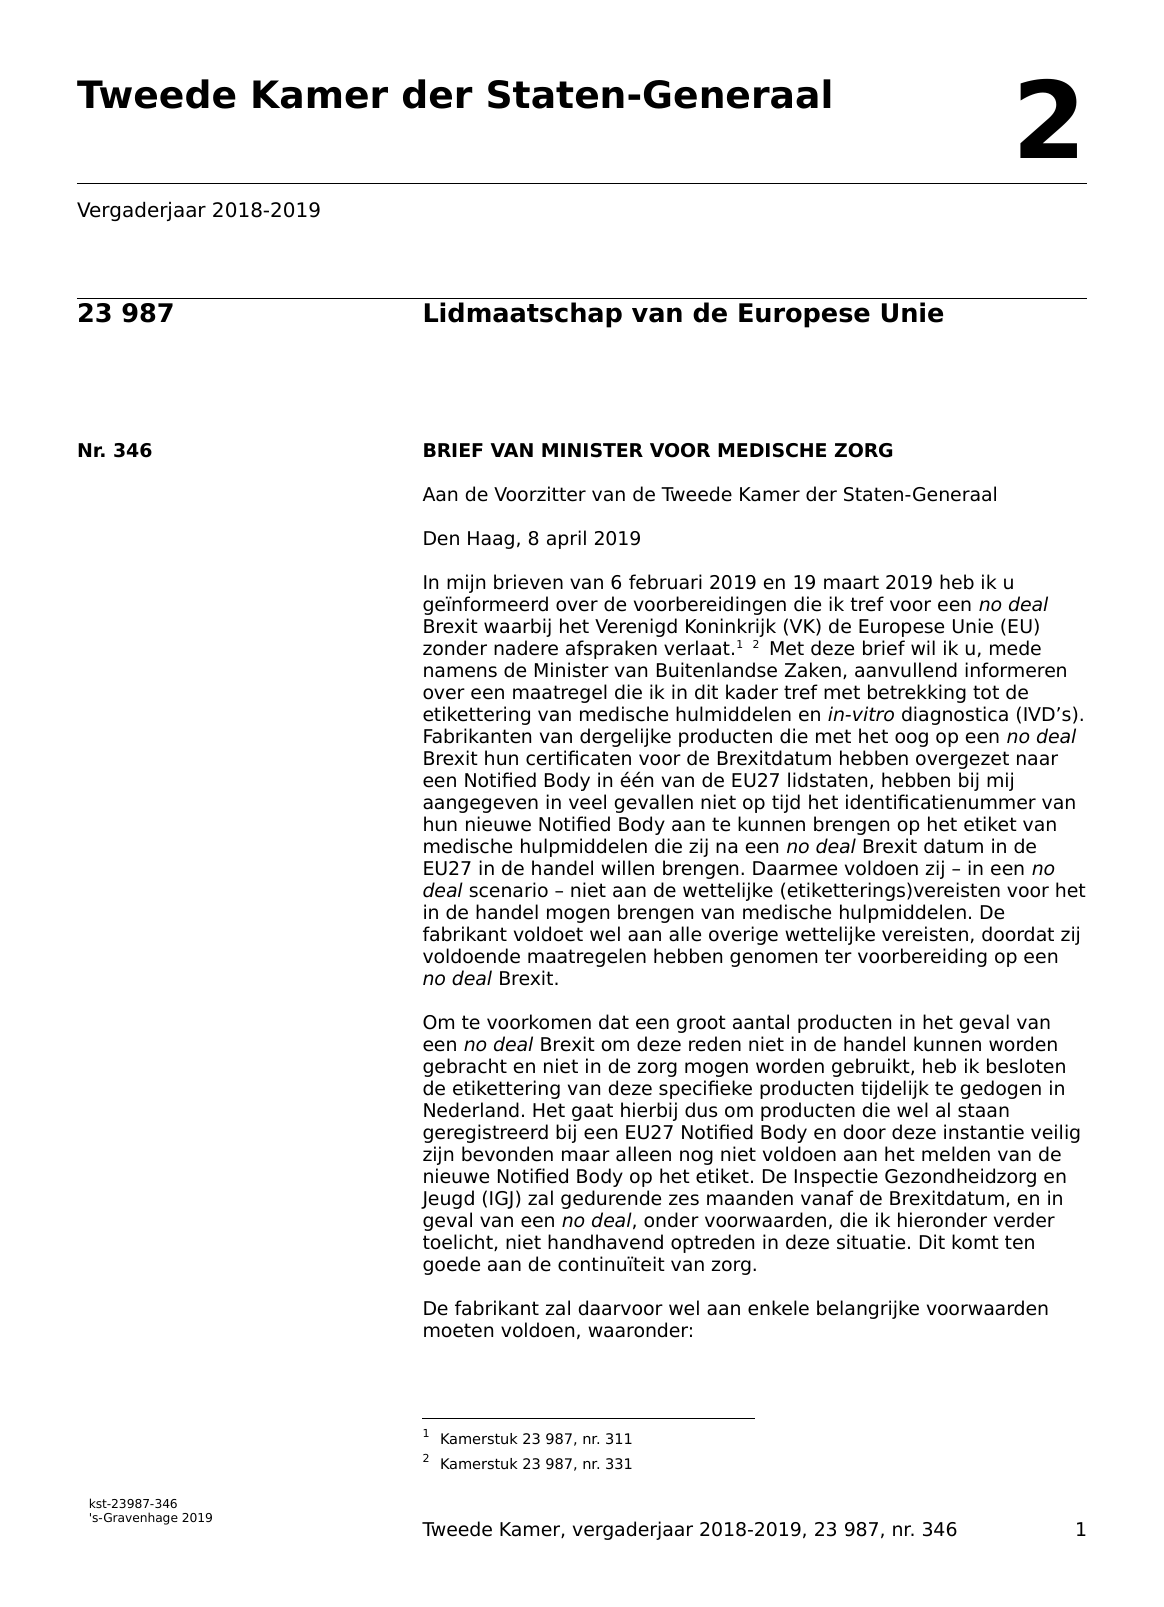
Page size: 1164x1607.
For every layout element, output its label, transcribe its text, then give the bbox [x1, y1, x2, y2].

table_cell Vergaderjaar 2018-2019 [77, 184, 1087, 298]
text 's-Gravenhage 2019 [88, 1511, 323, 1525]
text Aan de Voorzitter van de Tweede Kamer der Staten-Generaal [422, 484, 1087, 506]
text De fabrikant zal daarvoor wel aan enkele belangrijke voorwaarden moeten voldoen, waaronder: [422, 1298, 1087, 1342]
table_header Tweede Kamer der Staten-Generaal [77, 59, 886, 183]
text Om te voorkomen dat een groot aantal producten in het geval van een no deal Brexit om deze reden niet in de handel kunnen worden gebracht en niet in de zorg mogen worden gebruikt, heb ik besloten de etikettering van deze specifieke producten tijdelijk te gedogen in Nederland. Het gaat hierbij dus om producten die wel al staan geregistreerd bij een EU27 Notified Body en door deze instantie veilig zijn bevonden maar alleen nog niet voldoen aan het melden van de nieuwe Notified Body op het etiket. De Inspectie Gezondheidzorg en Jeugd (IGJ) zal gedurende zes maanden vanaf de Brexitdatum, en in geval van een no deal, onder voorwaarden, die ik hieronder verder toelicht, niet handhavend optreden in deze situatie. Dit komt ten goede aan de continuïteit van zorg. [422, 1012, 1087, 1276]
text Kamerstuk 23 987, nr. 311 [422, 1427, 1087, 1449]
text Den Haag, 8 april 2019 [422, 528, 1087, 550]
subtitle Nr. 346 BRIEF VAN MINISTER VOOR MEDISCHE ZORG [77, 440, 1087, 462]
text Kamerstuk 23 987, nr. 331 [422, 1452, 1087, 1474]
subtitle 23 987 Lidmaatschap van de Europese Unie [77, 299, 1087, 329]
text In mijn brieven van 6 februari 2019 en 19 maart 2019 heb ik u geïnformeerd over de voorbereidingen die ik tref voor een no deal Brexit waarbij het Verenigd Koninkrijk (VK) de Europese Unie (EU) zonder nadere afspraken verlaat. Met deze brief wil ik u, mede namens de Minister van Buitenlandse Zaken, aanvullend informeren over een maatregel die ik in dit kader tref met betrekking tot de etikettering van medische hulmiddelen en in-vitro diagnostica (IVD’s). Fabrikanten van dergelijke producten die met het oog op een no deal Brexit hun certificaten voor de Brexitdatum hebben overgezet naar een Notified Body in één van de EU27 lidstaten, hebben bij mij aangegeven in veel gevallen niet op tijd het identificatienummer van hun nieuwe Notified Body aan te kunnen brengen op het etiket van medische hulpmiddelen die zij na een no deal Brexit datum in de EU27 in de handel willen brengen. Daarmee voldoen zij – in een no deal scenario – niet aan de wettelijke (etiketterings)vereisten voor het in de handel mogen brengen van medische hulpmiddelen. De fabrikant voldoet wel aan alle overige wettelijke vereisten, doordat zij voldoende maatregelen hebben genomen ter voorbereiding op een no deal Brexit. [422, 572, 1087, 990]
text kst-23987-346 [88, 1497, 323, 1511]
table_header 2 [886, 59, 1087, 183]
